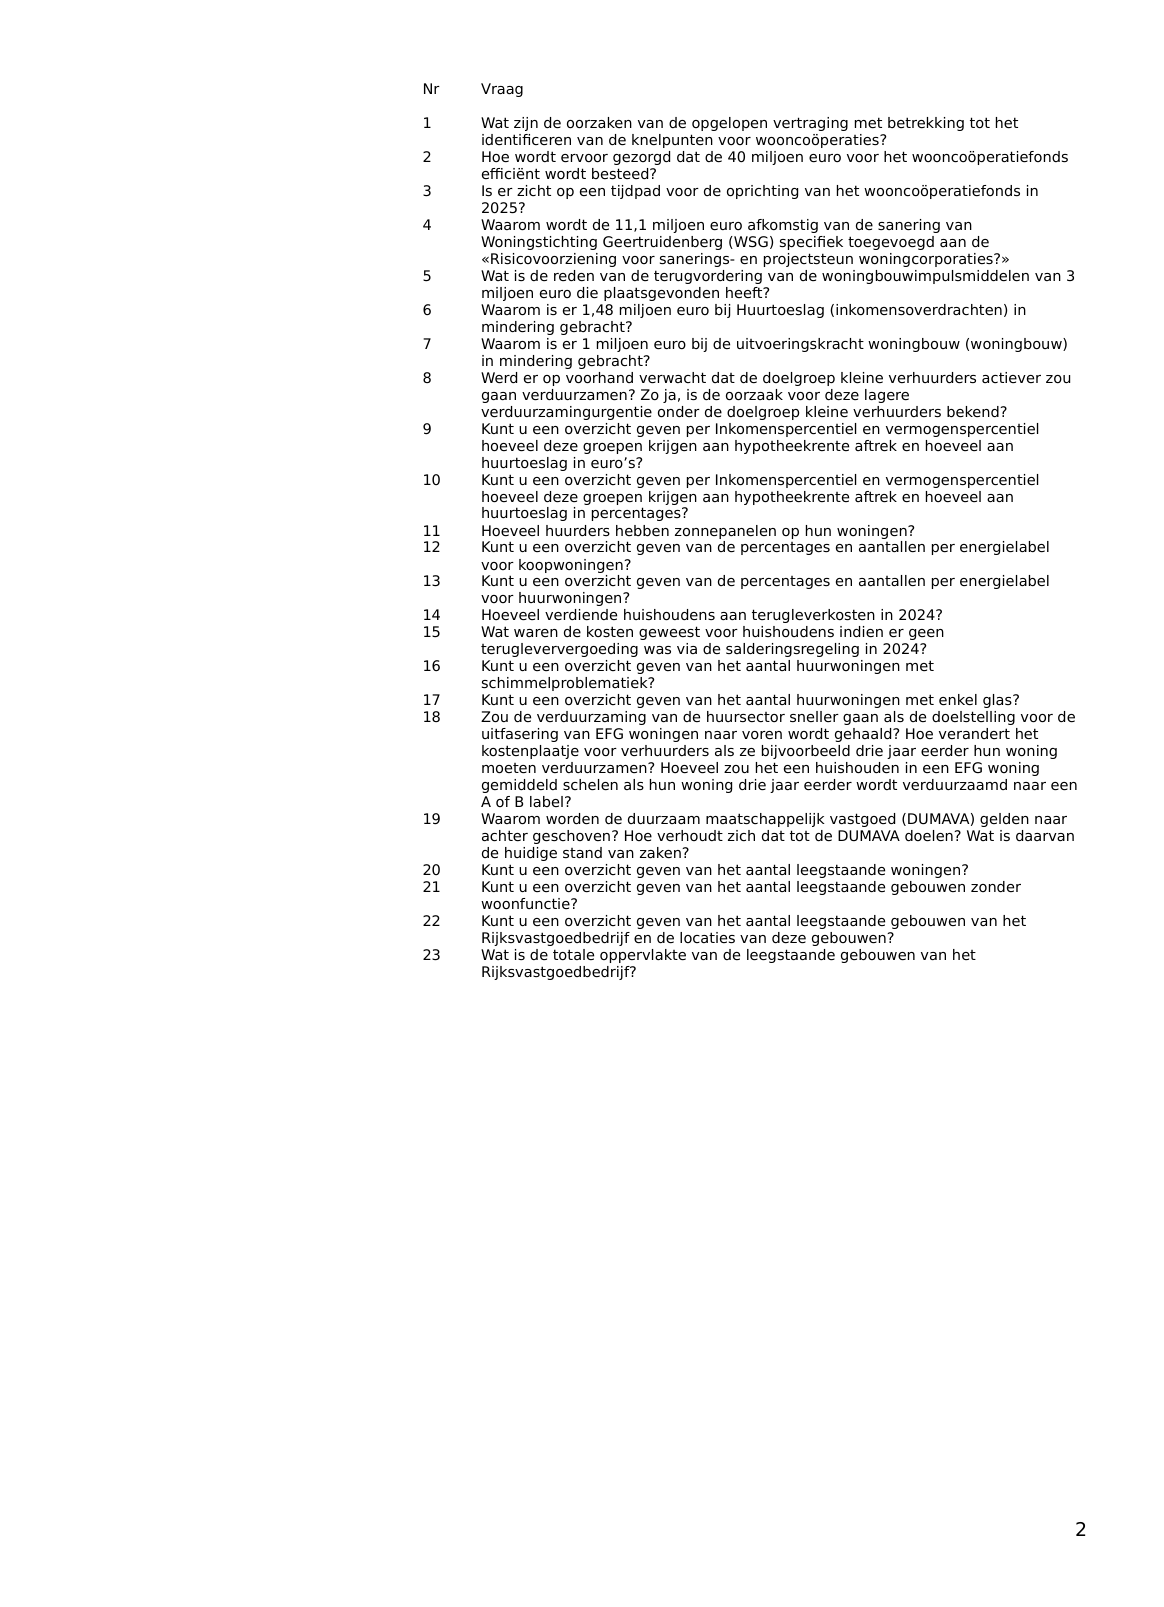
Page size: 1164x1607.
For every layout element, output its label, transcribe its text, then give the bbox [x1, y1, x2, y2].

table_cell 21 [422, 879, 475, 913]
table_cell 9 [422, 421, 475, 471]
table_cell Kunt u een overzicht geven van het aantal leegstaande gebouwen zonder woonfunctie? [475, 879, 1087, 913]
table_cell 5 [422, 268, 475, 302]
table_cell 16 [422, 658, 475, 692]
table_cell 3 [422, 183, 475, 217]
table_cell 1 [422, 115, 475, 149]
table_cell Is er zicht op een tijdpad voor de oprichting van het wooncoöperatiefonds in 2025? [475, 183, 1087, 217]
table_cell 19 [422, 811, 475, 862]
table_cell Hoe wordt ervoor gezorgd dat de 40 miljoen euro voor het wooncoöperatiefonds efficiënt wordt besteed? [475, 149, 1087, 183]
table_cell 10 [422, 471, 475, 522]
table_cell Wat waren de kosten geweest voor huishoudens indien er geen terugleververgoeding was via de salderingsregeling in 2024? [475, 624, 1087, 658]
table_cell Wat zijn de oorzaken van de opgelopen vertraging met betrekking tot het identificeren van de knelpunten voor wooncoöperaties? [475, 115, 1087, 149]
table_cell Kunt u een overzicht geven per Inkomenspercentiel en vermogenspercentiel hoeveel deze groepen krijgen aan hypotheekrente aftrek en hoeveel aan huurtoeslag in euro’s? [475, 421, 1087, 471]
table_cell 11 [422, 523, 475, 539]
table_cell Wat is de totale oppervlakte van de leegstaande gebouwen van het Rijksvastgoedbedrijf? [475, 947, 1087, 981]
table_cell 8 [422, 370, 475, 421]
table_cell Werd er op voorhand verwacht dat de doelgroep kleine verhuurders actiever zou gaan verduurzamen? Zo ja, is de oorzaak voor deze lagere verduurzamingurgentie onder de doelgroep kleine verhuurders bekend? [475, 370, 1087, 421]
table_cell Waarom worden de duurzaam maatschappelijk vastgoed (DUMAVA) gelden naar achter geschoven? Hoe verhoudt zich dat tot de DUMAVA doelen? Wat is daarvan de huidige stand van zaken? [475, 811, 1087, 862]
table_cell Waarom is er 1,48 miljoen euro bij Huurtoeslag (inkomensoverdrachten) in mindering gebracht? [475, 302, 1087, 336]
table_cell Hoeveel verdiende huishoudens aan terugleverkosten in 2024? [475, 607, 1087, 624]
table_cell Kunt u een overzicht geven van de percentages en aantallen per energielabel voor koopwoningen? [475, 539, 1087, 573]
table_cell 17 [422, 692, 475, 709]
table_cell 13 [422, 573, 475, 607]
table_cell 6 [422, 302, 475, 336]
table_cell Wat is de reden van de terugvordering van de woningbouwimpulsmiddelen van 3 miljoen euro die plaatsgevonden heeft? [475, 268, 1087, 302]
table_cell 22 [422, 913, 475, 947]
table_cell 20 [422, 862, 475, 879]
table_cell 15 [422, 624, 475, 658]
table_cell Kunt u een overzicht geven van de percentages en aantallen per energielabel voor huurwoningen? [475, 573, 1087, 607]
table_cell Waarom is er 1 miljoen euro bij de uitvoeringskracht woningbouw (woningbouw) in mindering gebracht? [475, 336, 1087, 369]
table_cell [422, 98, 475, 115]
table_cell 23 [422, 947, 475, 981]
table_cell Kunt u een overzicht geven van het aantal huurwoningen met enkel glas? [475, 692, 1087, 709]
table_cell Kunt u een overzicht geven van het aantal leegstaande gebouwen van het Rijksvastgoedbedrijf en de locaties van deze gebouwen? [475, 913, 1087, 947]
table_cell Waarom wordt de 11,1 miljoen euro afkomstig van de sanering van Woningstichting Geertruidenberg (WSG) specifiek toegevoegd aan de «Risicovoorziening voor sanerings- en projectsteun woningcorporaties?» [475, 217, 1087, 268]
table_cell 4 [422, 217, 475, 268]
table_cell [475, 98, 1087, 115]
table_cell Kunt u een overzicht geven van het aantal huurwoningen met schimmelproblematiek? [475, 658, 1087, 692]
table_cell Kunt u een overzicht geven van het aantal leegstaande woningen? [475, 862, 1087, 879]
table_cell 14 [422, 607, 475, 624]
table_cell Kunt u een overzicht geven per Inkomenspercentiel en vermogenspercentiel hoeveel deze groepen krijgen aan hypotheekrente aftrek en hoeveel aan huurtoeslag in percentages? [475, 471, 1087, 522]
table_cell Hoeveel huurders hebben zonnepanelen op hun woningen? [475, 523, 1087, 539]
table_cell 18 [422, 709, 475, 811]
table_header Nr [422, 81, 475, 98]
table_cell 7 [422, 336, 475, 369]
table_cell Zou de verduurzaming van de huursector sneller gaan als de doelstelling voor de uitfasering van EFG woningen naar voren wordt gehaald? Hoe verandert het kostenplaatje voor verhuurders als ze bijvoorbeeld drie jaar eerder hun woning moeten verduurzamen? Hoeveel zou het een huishouden in een EFG woning gemiddeld schelen als hun woning drie jaar eerder wordt verduurzaamd naar een A of B label? [475, 709, 1087, 811]
table_cell 2 [422, 149, 475, 183]
table_cell 12 [422, 539, 475, 573]
table_header Vraag [475, 81, 1087, 98]
